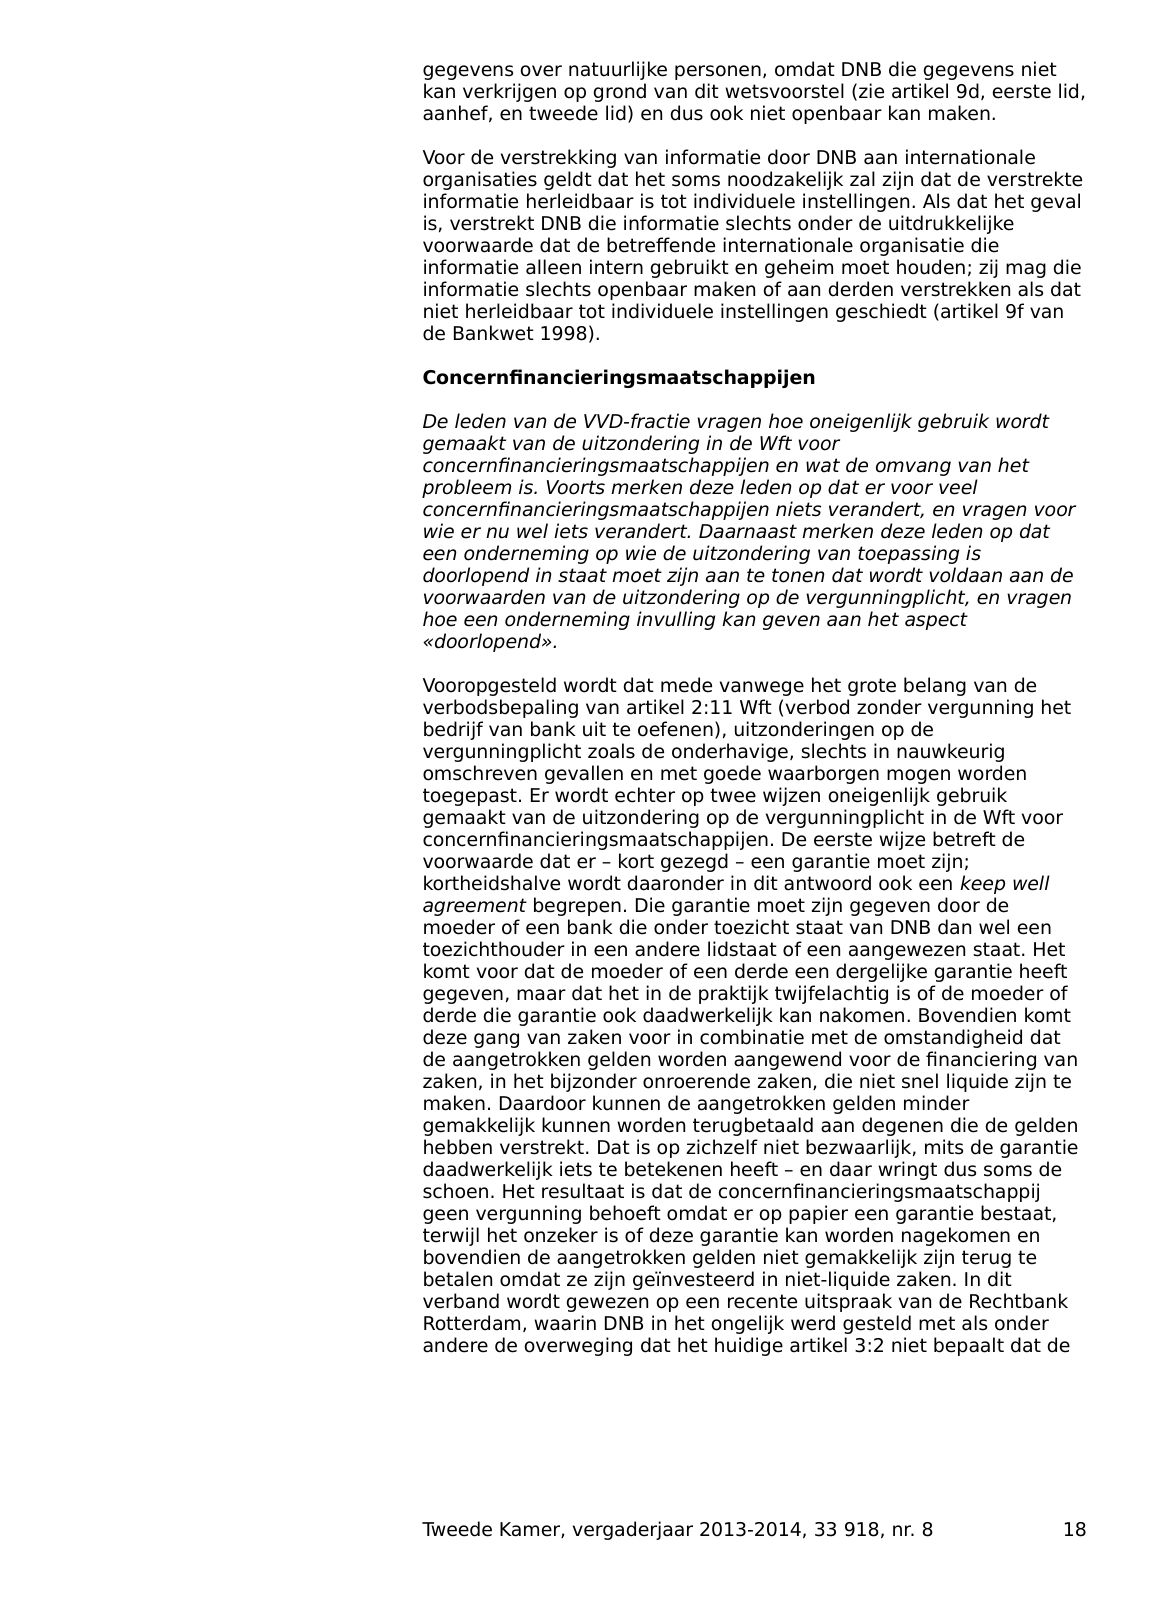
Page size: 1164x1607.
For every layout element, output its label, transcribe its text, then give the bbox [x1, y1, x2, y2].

subtitle Concernfinancieringsmaatschappijen [422, 367, 1087, 389]
text Voor de verstrekking van informatie door DNB aan internationale organisaties geldt dat het soms noodzakelijk zal zijn dat de verstrekte informatie herleidbaar is tot individuele instellingen. Als dat het geval is, verstrekt DNB die informatie slechts onder de uitdrukkelijke voorwaarde dat de betreffende internationale organisatie die informatie alleen intern gebruikt en geheim moet houden; zij mag die informatie slechts openbaar maken of aan derden verstrekken als dat niet herleidbaar tot individuele instellingen geschiedt (artikel 9f van de Bankwet 1998). [422, 147, 1087, 345]
text De leden van de VVD-fractie vragen hoe oneigenlijk gebruik wordt gemaakt van de uitzondering in de Wft voor concernfinancieringsmaatschappijen en wat de omvang van het probleem is. Voorts merken deze leden op dat er voor veel concernfinancieringsmaatschappijen niets verandert, en vragen voor wie er nu wel iets verandert. Daarnaast merken deze leden op dat een onderneming op wie de uitzondering van toepassing is doorlopend in staat moet zijn aan te tonen dat wordt voldaan aan de voorwaarden van de uitzondering op de vergunningplicht, en vragen hoe een onderneming invulling kan geven aan het aspect «doorlopend». [422, 411, 1087, 653]
text gegevens over natuurlijke personen, omdat DNB die gegevens niet kan verkrijgen op grond van dit wetsvoorstel (zie artikel 9d, eerste lid, aanhef, en tweede lid) en dus ook niet openbaar kan maken. [422, 59, 1087, 125]
text Vooropgesteld wordt dat mede vanwege het grote belang van de verbodsbepaling van artikel 2:11 Wft (verbod zonder vergunning het bedrijf van bank uit te oefenen), uitzonderingen op de vergunningplicht zoals de onderhavige, slechts in nauwkeurig omschreven gevallen en met goede waarborgen mogen worden toegepast. Er wordt echter op twee wijzen oneigenlijk gebruik gemaakt van de uitzondering op de vergunningplicht in de Wft voor concernfinancieringsmaatschappijen. De eerste wijze betreft de voorwaarde dat er – kort gezegd – een garantie moet zijn; kortheidshalve wordt daaronder in dit antwoord ook een keep well agreement begrepen. Die garantie moet zijn gegeven door de moeder of een bank die onder toezicht staat van DNB dan wel een toezichthouder in een andere lidstaat of een aangewezen staat. Het komt voor dat de moeder of een derde een dergelijke garantie heeft gegeven, maar dat het in de praktijk twijfelachtig is of de moeder of derde die garantie ook daadwerkelijk kan nakomen. Bovendien komt deze gang van zaken voor in combinatie met de omstandigheid dat de aangetrokken gelden worden aangewend voor de financiering van zaken, in het bijzonder onroerende zaken, die niet snel liquide zijn te maken. Daardoor kunnen de aangetrokken gelden minder gemakkelijk kunnen worden terugbetaald aan degenen die de gelden hebben verstrekt. Dat is op zichzelf niet bezwaarlijk, mits de garantie daadwerkelijk iets te betekenen heeft – en daar wringt dus soms de schoen. Het resultaat is dat de concernfinancieringsmaatschappij geen vergunning behoeft omdat er op papier een garantie bestaat, terwijl het onzeker is of deze garantie kan worden nagekomen en bovendien de aangetrokken gelden niet gemakkelijk zijn terug te betalen omdat ze zijn geïnvesteerd in niet-liquide zaken. In dit verband wordt gewezen op een recente uitspraak van de Rechtbank Rotterdam, waarin DNB in het ongelijk werd gesteld met als onder andere de overweging dat het huidige artikel 3:2 niet bepaalt dat de [422, 675, 1087, 1357]
